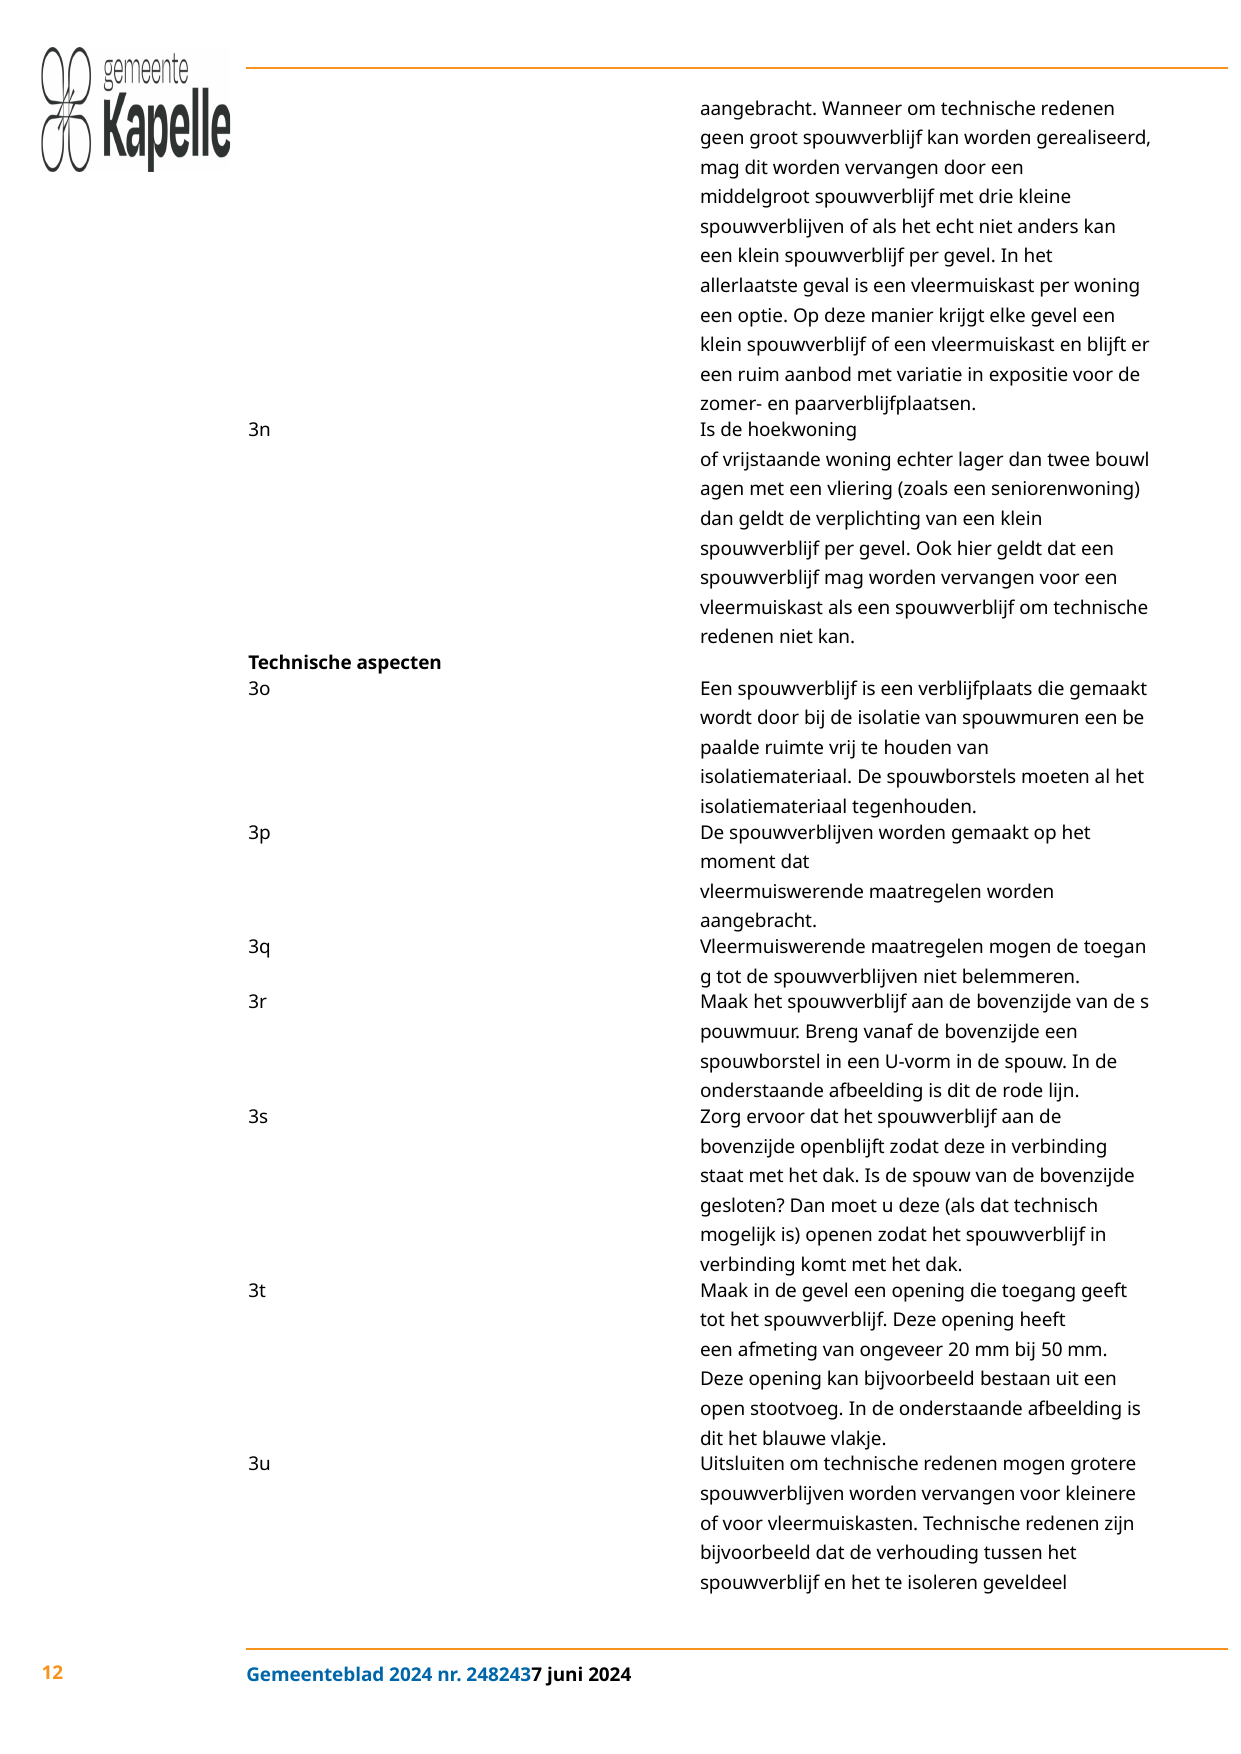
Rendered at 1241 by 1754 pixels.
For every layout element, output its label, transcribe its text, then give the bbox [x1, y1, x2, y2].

table_cell 3q [248, 934, 700, 989]
table_cell 3p [248, 819, 700, 933]
table_cell Maak in de gevel een opening die toegang geeft tot het spouwverblijf. Deze opening heeft een afmeting van ongeveer 20 mm bij 50 mm. Deze opening kan bijvoorbeeld bestaan uit een open stootvoeg. In de onderstaande afbeelding is dit het blauwe vlakje. [700, 1277, 1152, 1451]
table_cell aangebracht. Wanneer om technische redenen geen groot spouwverblijf kan worden gerealiseerd, mag dit worden vervangen door een middelgroot spouwverblijf met drie kleine spouwverblijven of als het echt niet anders kan een klein spouwverblijf per gevel. In het allerlaatste geval is een vleermuiskast per woning een optie. Op deze manier krijgt elke gevel een klein spouwverblijf of een vleermuiskast en blijft er een ruim aanbod met variatie in expositie voor de zomer- en paarverblijfplaatsen. [700, 95, 1152, 416]
table_cell Een spouwverblijf is een verblijfplaats die gemaakt wordt door bij de isolatie van spouwmuren een bepaalde ruimte vrij te houden van isolatiemateriaal. De spouwborstels moeten al het isolatiemateriaal tegenhouden. [700, 675, 1152, 819]
table_cell 3n [248, 416, 700, 649]
table_cell 3o [248, 675, 700, 819]
table_cell Zorg ervoor dat het spouwverblijf aan de bovenzijde openblijft zodat deze in verbinding staat met het dak. Is de spouw van de bovenzijde gesloten? Dan moet u deze (als dat technisch mogelijk is) openen zodat het spouwverblijf in verbinding komt met het dak. [700, 1103, 1152, 1277]
table_cell De spouwverblijven worden gemaakt op het moment dat vleermuiswerende maatregelen worden aangebracht. [700, 819, 1152, 933]
table_cell Technische aspecten [248, 649, 1152, 675]
picture [41, 47, 231, 172]
table_cell [248, 95, 700, 416]
table_cell 3r [248, 989, 700, 1103]
table_cell Is de hoekwoning of vrijstaande woning echter lager dan twee bouwlagen met een vliering (zoals een seniorenwoning) dan geldt de verplichting van een klein spouwverblijf per gevel. Ook hier geldt dat een spouwverblijf mag worden vervangen voor een vleermuiskast als een spouwverblijf om technische redenen niet kan. [700, 416, 1152, 649]
table_cell Uitsluiten om technische redenen mogen grotere spouwverblijven worden vervangen voor kleinere of voor vleermuiskasten. Technische redenen zijn bijvoorbeeld dat de verhouding tussen het spouwverblijf en het te isoleren geveldeel [700, 1451, 1152, 1594]
table_cell Maak het spouwverblijf aan de bovenzijde van de spouwmuur. Breng vanaf de bovenzijde een spouwborstel in een U-vorm in de spouw. In de onderstaande afbeelding is dit de rode lijn. [700, 989, 1152, 1103]
table_cell 3s [248, 1103, 700, 1277]
table_cell Vleermuiswerende maatregelen mogen de toegang tot de spouwverblijven niet belemmeren. [700, 934, 1152, 989]
table_cell 3u [248, 1451, 700, 1594]
table_cell 3t [248, 1277, 700, 1451]
